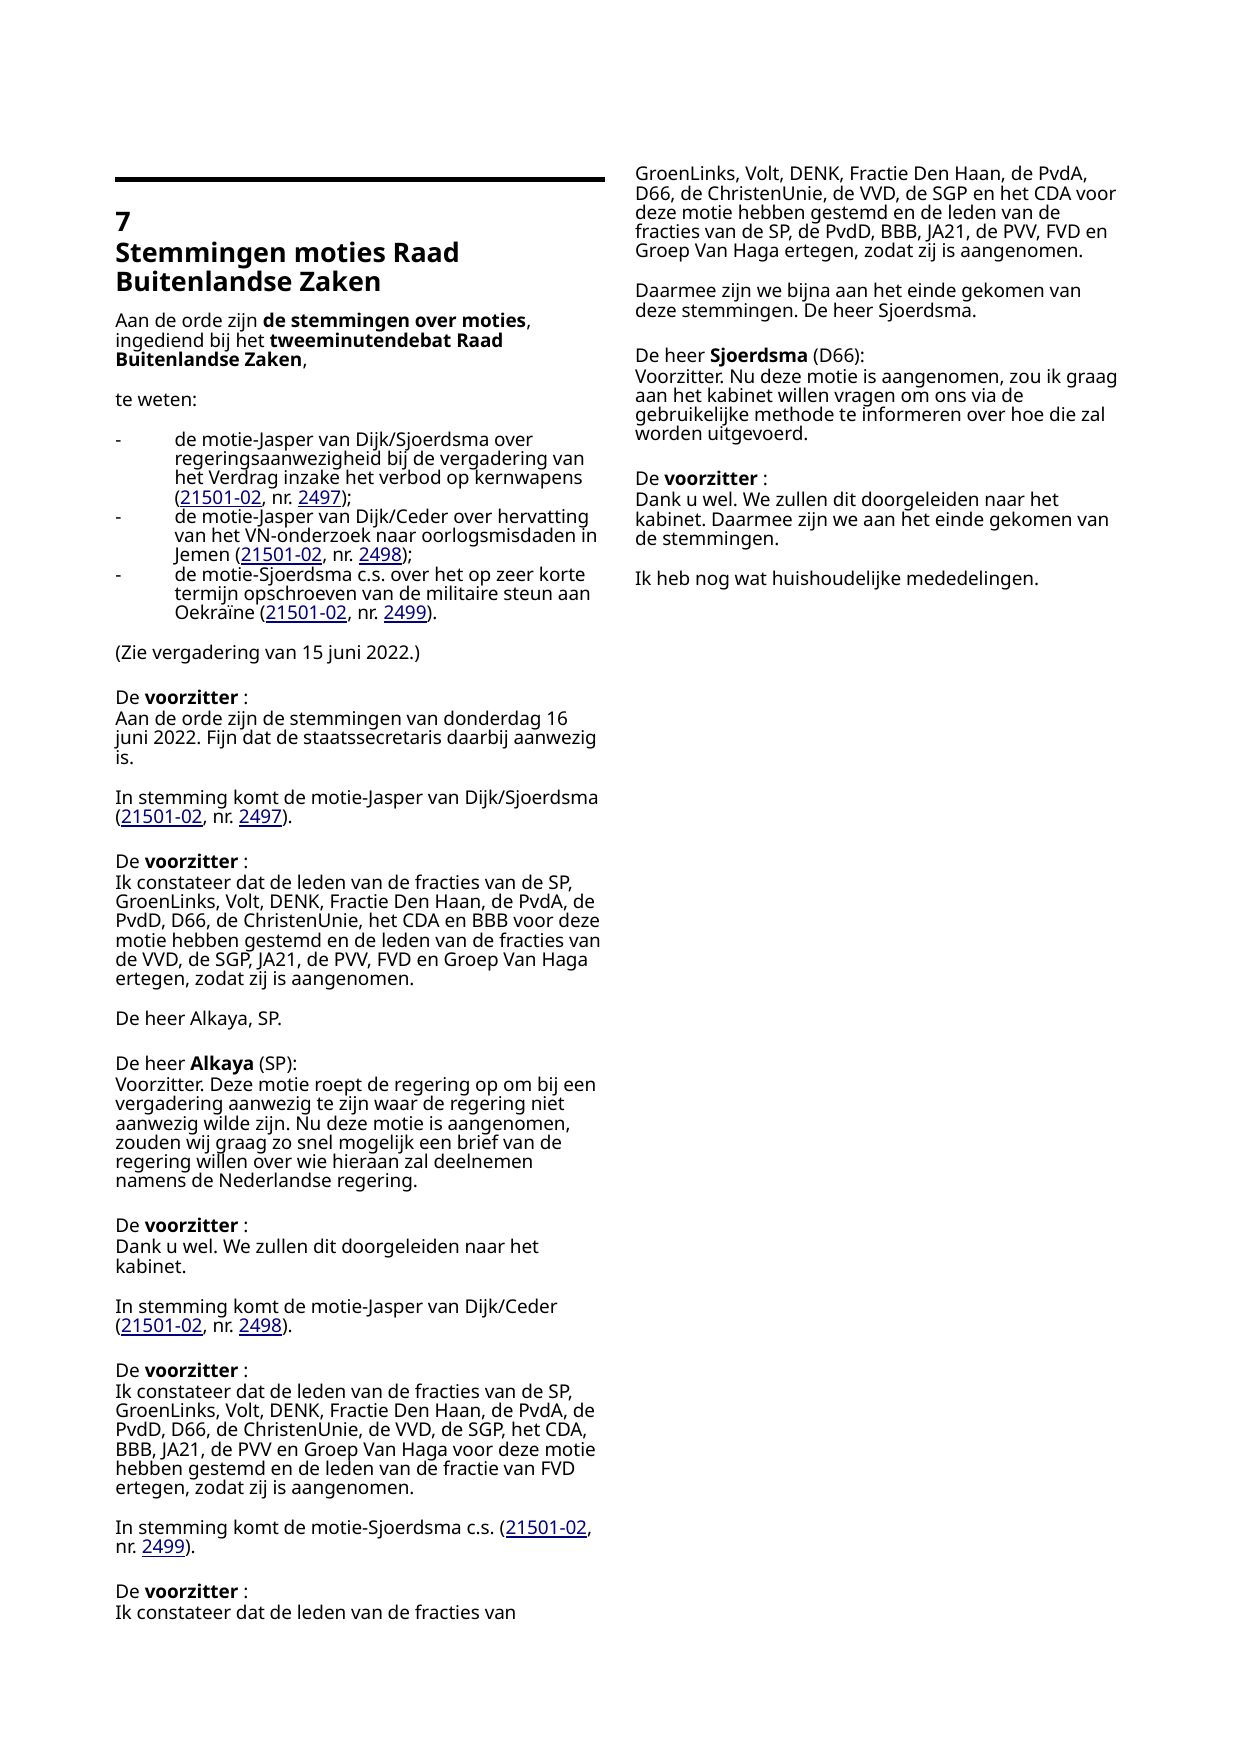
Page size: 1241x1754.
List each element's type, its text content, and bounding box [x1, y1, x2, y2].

text Ik constateer dat de leden van de fracties van de SP, GroenLinks, Volt, DENK, Fractie Den Haan, de PvdA, de PvdD, D66, de ChristenUnie, de VVD, de SGP, het CDA, BBB, JA21, de PVV en Groep Van Haga voor deze motie hebben gestemd en de leden van de fractie van FVD ertegen, zodat zij is aangenomen. [115, 1383, 605, 1498]
text Voorzitter. Nu deze motie is aangenomen, zou ik graag aan het kabinet willen vragen om ons via de gebruikelijke methode te informeren over hoe die zal worden uitgevoerd. [635, 368, 1125, 445]
list de motie-Sjoerdsma c.s. over het op zeer korte termijn opschroeven van de militaire steun aan Oekraïne (21501-02, nr. 2499). [115, 566, 605, 623]
text Ik constateer dat de leden van de fracties van de SP, GroenLinks, Volt, DENK, Fractie Den Haan, de PvdA, de PvdD, D66, de ChristenUnie, het CDA en BBB voor deze motie hebben gestemd en de leden van de fracties van de VVD, de SGP, JA21, de PVV, FVD en Groep Van Haga ertegen, zodat zij is aangenomen. [115, 874, 605, 989]
text Dank u wel. We zullen dit doorgeleiden naar het kabinet. [115, 1238, 605, 1277]
text Aan de orde zijn de stemmingen van donderdag 16 juni 2022. Fijn dat de staatssecretaris daarbij aanwezig is. [115, 710, 605, 768]
text Aan de orde zijn de stemmingen over moties, ingediend bij het tweeminutendebat Raad Buitenlandse Zaken, [115, 312, 605, 370]
text te weten: [115, 391, 605, 410]
text De heer Sjoerdsma (D66): [635, 342, 1125, 368]
text De voorzitter : [115, 1213, 605, 1238]
text Ik heb nog wat huishoudelijke mededelingen. [635, 570, 1125, 589]
text De voorzitter : [635, 466, 1125, 491]
text GroenLinks, Volt, DENK, Fractie Den Haan, de PvdA, D66, de ChristenUnie, de VVD, de SGP en het CDA voor deze motie hebben gestemd en de leden van de fracties van de SP, de PvdD, BBB, JA21, de PVV, FVD en Groep Van Haga ertegen, zodat zij is aangenomen. [635, 165, 1125, 262]
text Stemmingen moties Raad Buitenlandse Zaken [115, 239, 605, 312]
text Ik constateer dat de leden van de fracties van [115, 1604, 605, 1624]
text De voorzitter : [115, 848, 605, 874]
text (Zie vergadering van 15 juni 2022.) [115, 644, 605, 663]
list de motie-Jasper van Dijk/Sjoerdsma over regeringsaanwezigheid bij de vergadering van het Verdrag inzake het verbod op kernwapens (21501-02, nr. 2497); [115, 431, 605, 508]
text De voorzitter : [115, 1579, 605, 1604]
text De voorzitter : [115, 684, 605, 710]
text In stemming komt de motie-Sjoerdsma c.s. (21501-02, nr. 2499). [115, 1519, 605, 1558]
text 7 [115, 203, 605, 239]
text Daarmee zijn we bijna aan het einde gekomen van deze stemmingen. De heer Sjoerdsma. [635, 282, 1125, 321]
list de motie-Jasper van Dijk/Ceder over hervatting van het VN-onderzoek naar oorlogsmisdaden in Jemen (21501-02, nr. 2498); [115, 508, 605, 566]
text De heer Alkaya, SP. [115, 1010, 605, 1029]
text In stemming komt de motie-Jasper van Dijk/Ceder (21501-02, nr. 2498). [115, 1298, 605, 1336]
text Voorzitter. Deze motie roept de regering op om bij een vergadering aanwezig te zijn waar de regering niet aanwezig wilde zijn. Nu deze motie is aangenomen, zouden wij graag zo snel mogelijk een brief van de regering willen over wie hieraan zal deelnemen namens de Nederlandse regering. [115, 1076, 605, 1192]
text Dank u wel. We zullen dit doorgeleiden naar het kabinet. Daarmee zijn we aan het einde gekomen van de stemmingen. [635, 491, 1125, 549]
text In stemming komt de motie-Jasper van Dijk/Sjoerdsma (21501-02, nr. 2497). [115, 789, 605, 827]
text De heer Alkaya (SP): [115, 1050, 605, 1076]
text De voorzitter : [115, 1357, 605, 1383]
